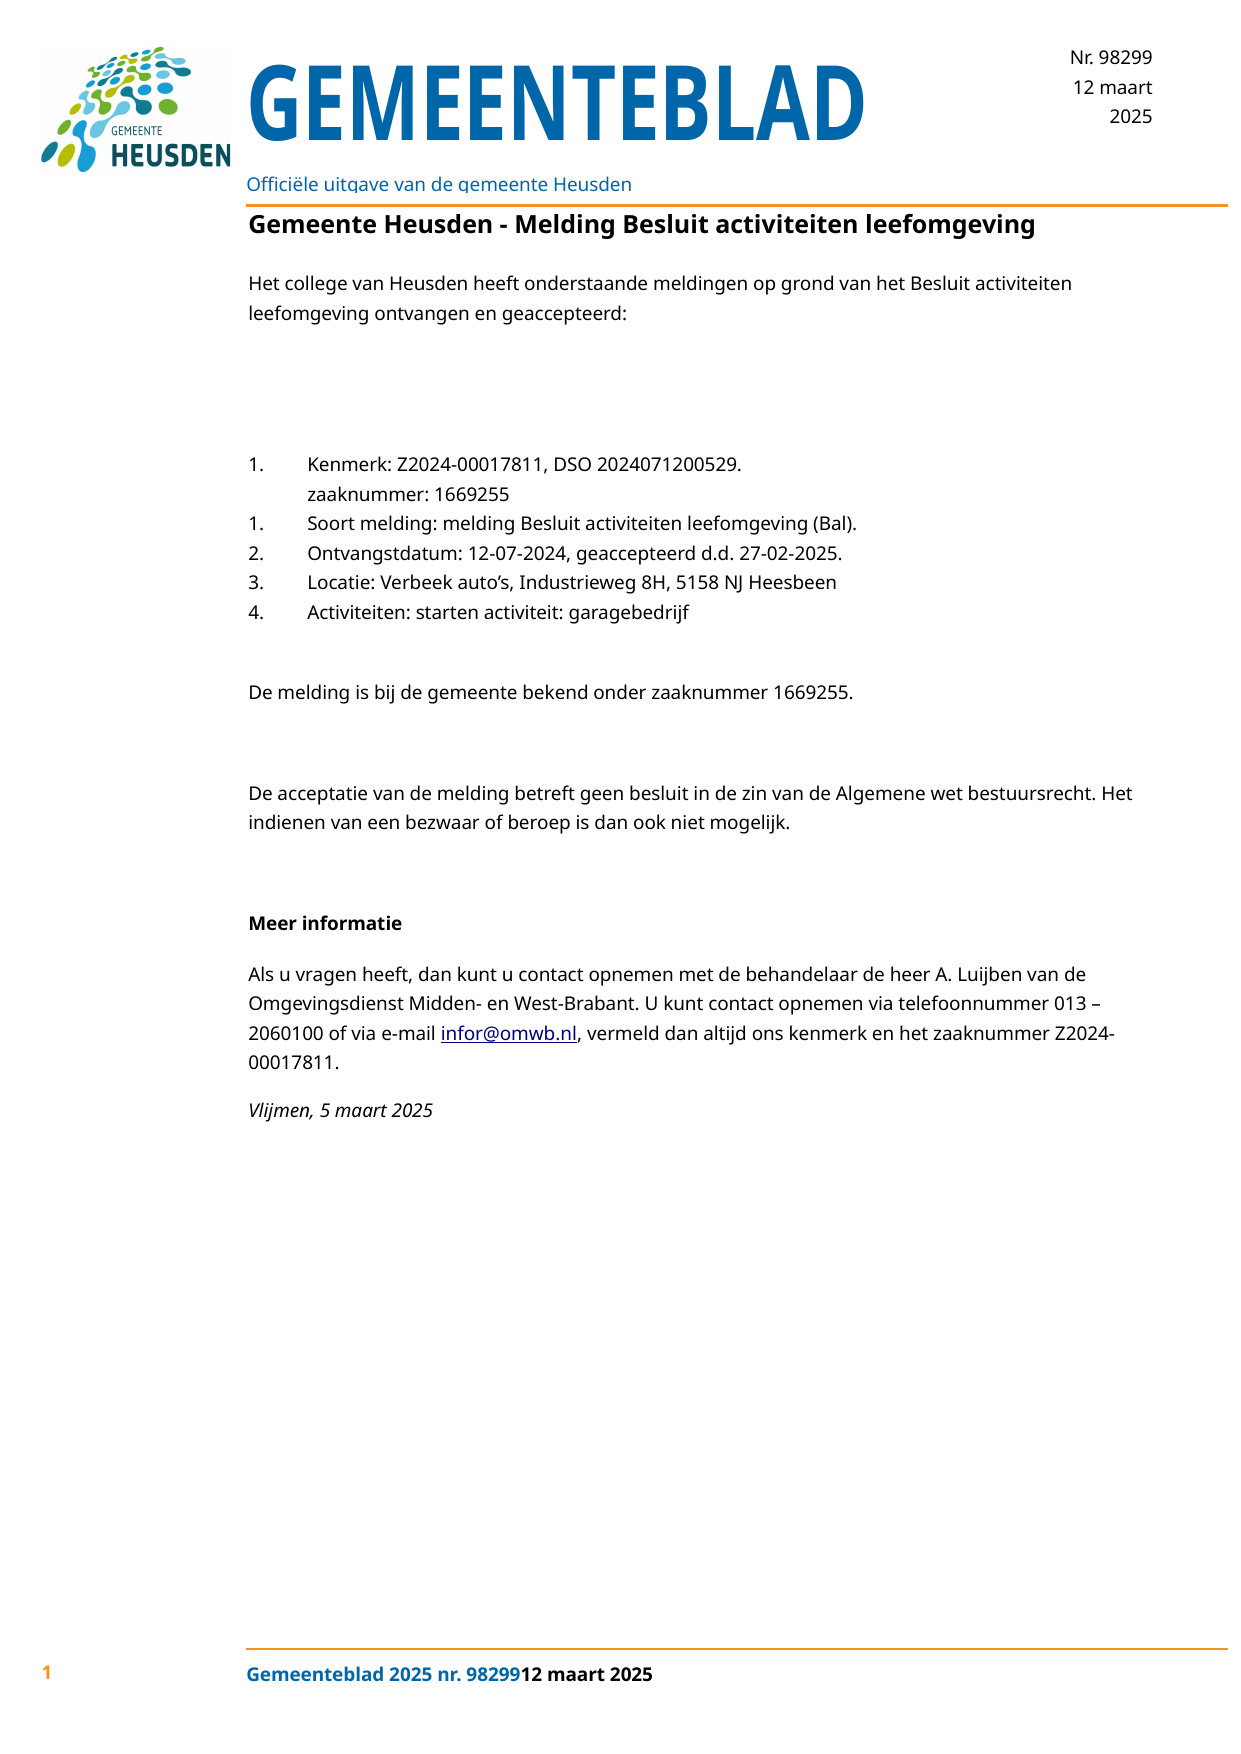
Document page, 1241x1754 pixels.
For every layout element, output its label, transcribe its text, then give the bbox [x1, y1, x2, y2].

text Meer informatie [248, 910, 1152, 936]
list Soort melding: melding Besluit activiteiten leefomgeving (Bal). [248, 510, 1152, 536]
list Ontvangstdatum: 12-07-2024, geaccepteerd d.d. 27-02-2025. [248, 540, 1152, 566]
text De melding is bij de gemeente bekend onder zaaknummer 1669255. [248, 679, 1152, 705]
picture [41, 47, 231, 172]
text Als u vragen heeft, dan kunt u contact opnemen met de behandelaar de heer A. Luijben van de Omgevingsdienst Midden- en West-Brabant. U kunt contact opnemen via telefoonnummer 013 – 2060100 of via e-mail infor@omwb.nl, vermeld dan altijd ons kenmerk en het zaaknummer Z2024-00017811. [248, 961, 1152, 1075]
list Kenmerk: Z2024-00017811, DSO 2024071200529. [248, 451, 1152, 477]
text Gemeente Heusden - Melding Besluit activiteiten leefomgeving [248, 207, 1152, 241]
list Activiteiten: starten activiteit: garagebedrijf [248, 599, 1152, 625]
text De acceptatie van de melding betreft geen besluit in de zin van de Algemene wet bestuursrecht. Het indienen van een bezwaar of beroep is dan ook niet mogelijk. [248, 780, 1152, 835]
list zaaknummer: 1669255 [248, 481, 1152, 506]
text Het college van Heusden heeft onderstaande meldingen op grond van het Besluit activiteiten leefomgeving ontvangen en geaccepteerd: [248, 270, 1152, 326]
list Locatie: Verbeek auto’s, Industrieweg 8H, 5158 NJ Heesbeen [248, 569, 1152, 595]
text Vlijmen, 5 maart 2025 [248, 1097, 1152, 1123]
